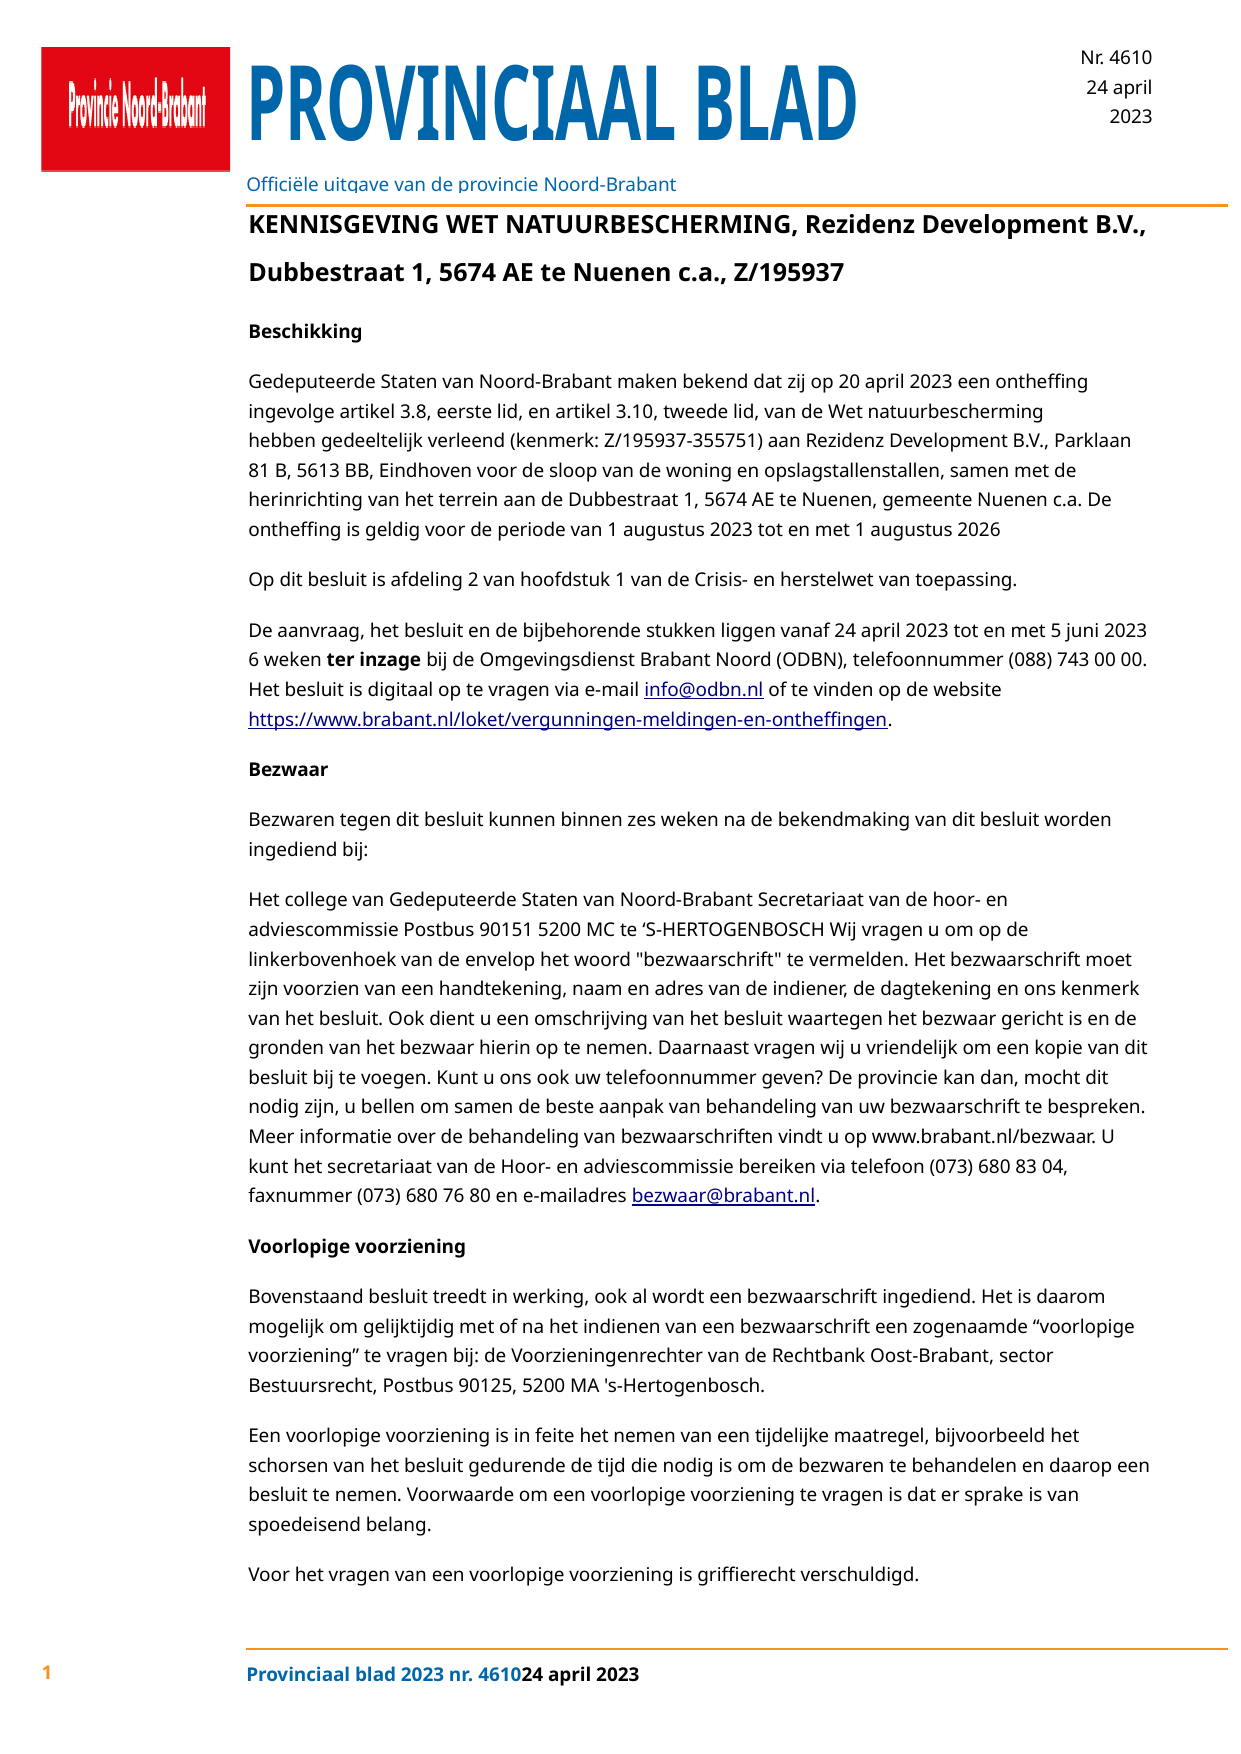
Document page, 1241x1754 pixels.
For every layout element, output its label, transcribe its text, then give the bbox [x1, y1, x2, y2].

text Bezwaren tegen dit besluit kunnen binnen zes weken na de bekendmaking van dit besluit worden ingediend bij: [248, 807, 1152, 862]
text Bezwaar [248, 756, 1152, 782]
text Beschikking [248, 318, 1152, 344]
text Op dit besluit is afdeling 2 van hoofdstuk 1 van de Crisis- en herstelwet van toepassing. [248, 567, 1152, 592]
picture [41, 47, 231, 172]
text Een voorlopige voorziening is in feite het nemen van een tijdelijke maatregel, bijvoorbeeld het schorsen van het besluit gedurende de tijd die nodig is om de bezwaren te behandelen en daarop een besluit te nemen. Voorwaarde om een voorlopige voorziening te vragen is dat er sprake is van spoedeisend belang. [248, 1422, 1152, 1537]
text Gedeputeerde Staten van Noord-Brabant maken bekend dat zij op 20 april 2023 een ontheffing ingevolge artikel 3.8, eerste lid, en artikel 3.10, tweede lid, van de Wet natuurbescherming hebben gedeeltelijk verleend (kenmerk: Z/195937-355751) aan Rezidenz Development B.V., Parklaan 81 B, 5613 BB, Eindhoven voor de sloop van de woning en opslagstallenstallen, samen met de herinrichting van het terrein aan de Dubbestraat 1, 5674 AE te Nuenen, gemeente Nuenen c.a. De ontheffing is geldig voor de periode van 1 augustus 2023 tot en met 1 augustus 2026 [248, 368, 1152, 542]
text Voor het vragen van een voorlopige voorziening is griffierecht verschuldigd. [248, 1562, 1152, 1587]
text Voorlopige voorziening [248, 1233, 1152, 1259]
text Bovenstaand besluit treedt in werking, ook al wordt een bezwaarschrift ingediend. Het is daarom mogelijk om gelijktijdig met of na het indienen van een bezwaarschrift een zogenaamde “voorlopige voorziening” te vragen bij: de Voorzieningenrechter van de Rechtbank Oost-Brabant, sector Bestuursrecht, Postbus 90125, 5200 MA 's-Hertogenbosch. [248, 1283, 1152, 1398]
text De aanvraag, het besluit en de bijbehorende stukken liggen vanaf 24 april 2023 tot en met 5 juni 2023 6 weken ter inzage bij de Omgevingsdienst Brabant Noord (ODBN), telefoonnummer (088) 743 00 00. Het besluit is digitaal op te vragen via e-mail info@odbn.nl of te vinden op de website https://www.brabant.nl/loket/vergunningen-meldingen-en-ontheffingen. [248, 617, 1152, 732]
text Het college van Gedeputeerde Staten van Noord-Brabant Secretariaat van de hoor- en adviescommissie Postbus 90151 5200 MC te ‘S‑HERTOGENBOSCH Wij vragen u om op de linkerbovenhoek van de envelop het woord "bezwaarschrift" te vermelden. Het bezwaarschrift moet zijn voorzien van een handtekening, naam en adres van de indiener, de dagtekening en ons kenmerk van het besluit. Ook dient u een omschrijving van het besluit waartegen het bezwaar gericht is en de gronden van het bezwaar hierin op te nemen. Daarnaast vragen wij u vriendelijk om een kopie van dit besluit bij te voegen. Kunt u ons ook uw telefoonnummer geven? De provincie kan dan, mocht dit nodig zijn, u bellen om samen de beste aanpak van behandeling van uw bezwaarschrift te bespreken. Meer informatie over de behandeling van bezwaarschriften vindt u op www.brabant.nl/bezwaar. U kunt het secretariaat van de Hoor- en adviescommissie bereiken via telefoon (073) 680 83 04, faxnummer (073) 680 76 80 en e-mailadres bezwaar@brabant.nl. [248, 887, 1152, 1208]
text KENNISGEVING WET NATUURBESCHERMING, Rezidenz Development B.V., Dubbestraat 1, 5674 AE te Nuenen c.a., Z/195937 [248, 207, 1152, 288]
